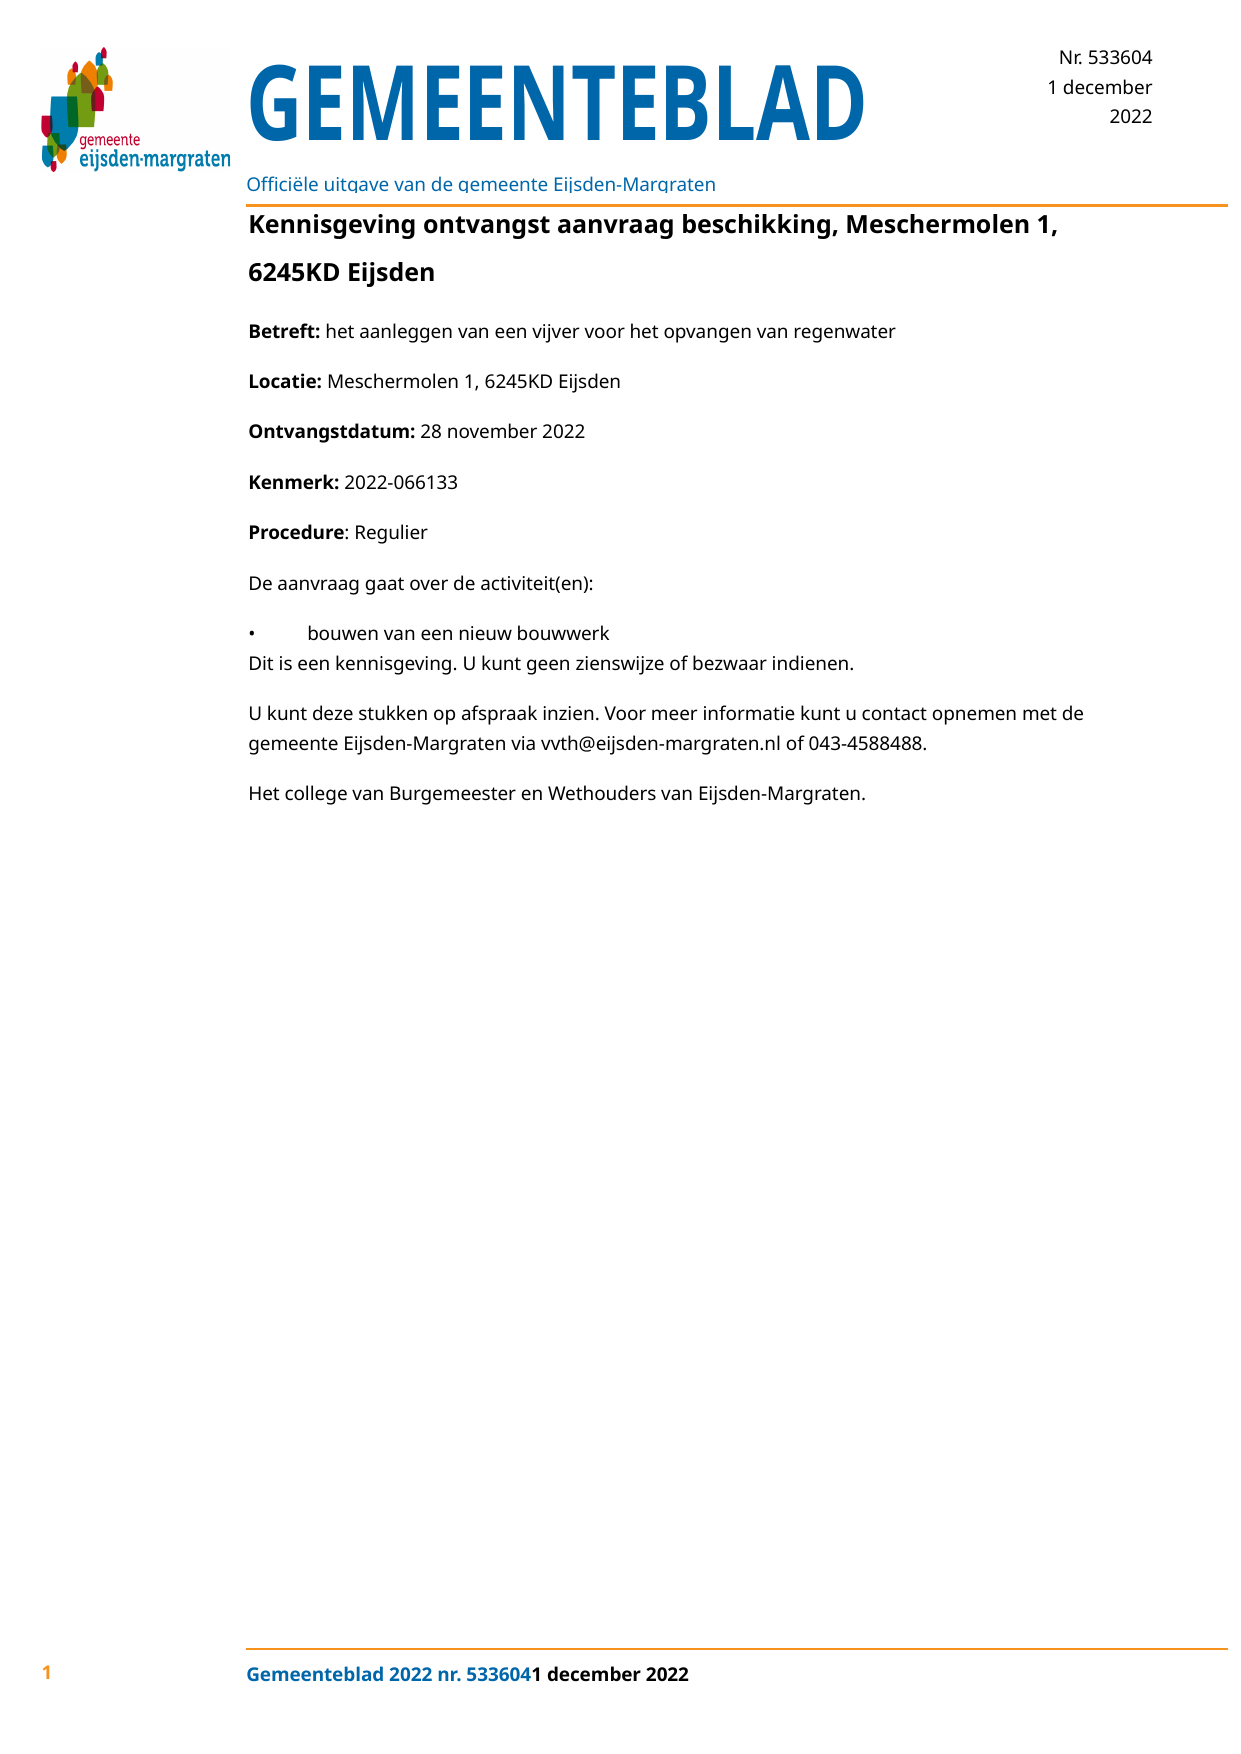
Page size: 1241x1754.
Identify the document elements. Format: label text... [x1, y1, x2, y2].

text Betreft: het aanleggen van een vijver voor het opvangen van regenwater [248, 318, 1152, 344]
text U kunt deze stukken op afspraak inzien. Voor meer informatie kunt u contact opnemen met de gemeente Eijsden-Margraten via vvth@eijsden-margraten.nl of 043-4588488. [248, 700, 1152, 756]
list bouwen van een nieuw bouwwerk [248, 620, 1152, 646]
text Procedure: Regulier [248, 519, 1152, 545]
text Locatie: Meschermolen 1, 6245KD Eijsden [248, 368, 1152, 394]
text Kennisgeving ontvangst aanvraag beschikking, Meschermolen 1, 6245KD Eijsden [248, 207, 1152, 288]
text De aanvraag gaat over de activiteit(en): [248, 570, 1152, 596]
text Het college van Burgemeester en Wethouders van Eijsden-Margraten. [248, 780, 1152, 806]
text Dit is een kennisgeving. U kunt geen zienswijze of bezwaar indienen. [248, 650, 1152, 676]
text Ontvangstdatum: 28 november 2022 [248, 419, 1152, 444]
text Kenmerk: 2022-066133 [248, 469, 1152, 495]
picture [41, 47, 231, 172]
